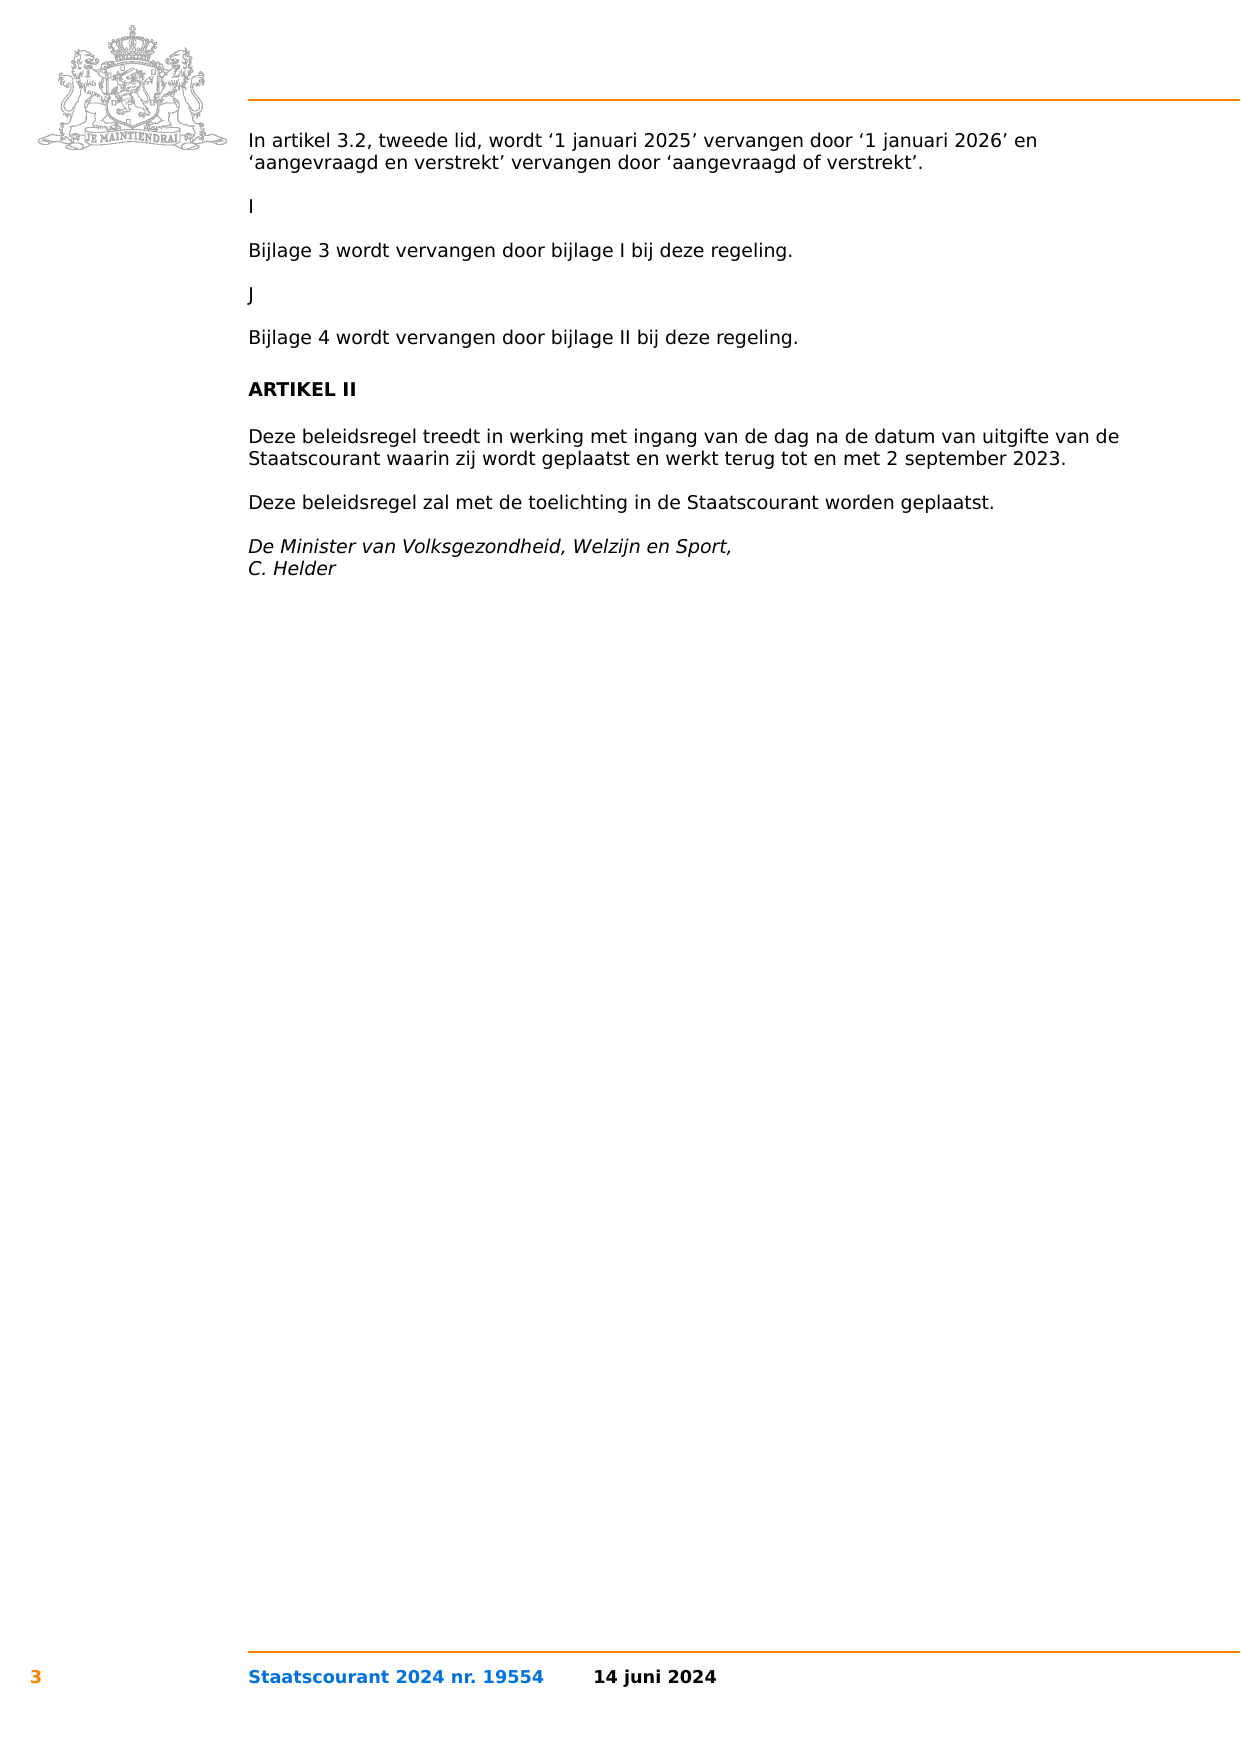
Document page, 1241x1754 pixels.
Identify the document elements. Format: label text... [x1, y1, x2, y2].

text In artikel 3.2, tweede lid, wordt ‘1 januari 2025’ vervangen door ‘1 januari 2026’ en ‘aangevraagd en verstrekt’ vervangen door ‘aangevraagd of verstrekt’. [248, 130, 1163, 174]
text Deze beleidsregel treedt in werking met ingang van de dag na de datum van uitgifte van de Staatscourant waarin zij wordt geplaatst en werkt terug tot en met 2 september 2023. [248, 426, 1163, 470]
text J [248, 283, 1163, 305]
text Deze beleidsregel zal met de toelichting in de Staatscourant worden geplaatst. [248, 492, 1163, 514]
text I [248, 196, 1163, 218]
subtitle ARTIKEL II [248, 379, 1163, 401]
picture [38, 25, 227, 150]
text Bijlage 3 wordt vervangen door bijlage I bij deze regeling. [248, 239, 1163, 262]
text De Minister van Volksgezondheid, Welzijn en Sport, C. Helder [248, 536, 1163, 580]
text Bijlage 4 wordt vervangen door bijlage II bij deze regeling. [248, 327, 1163, 349]
